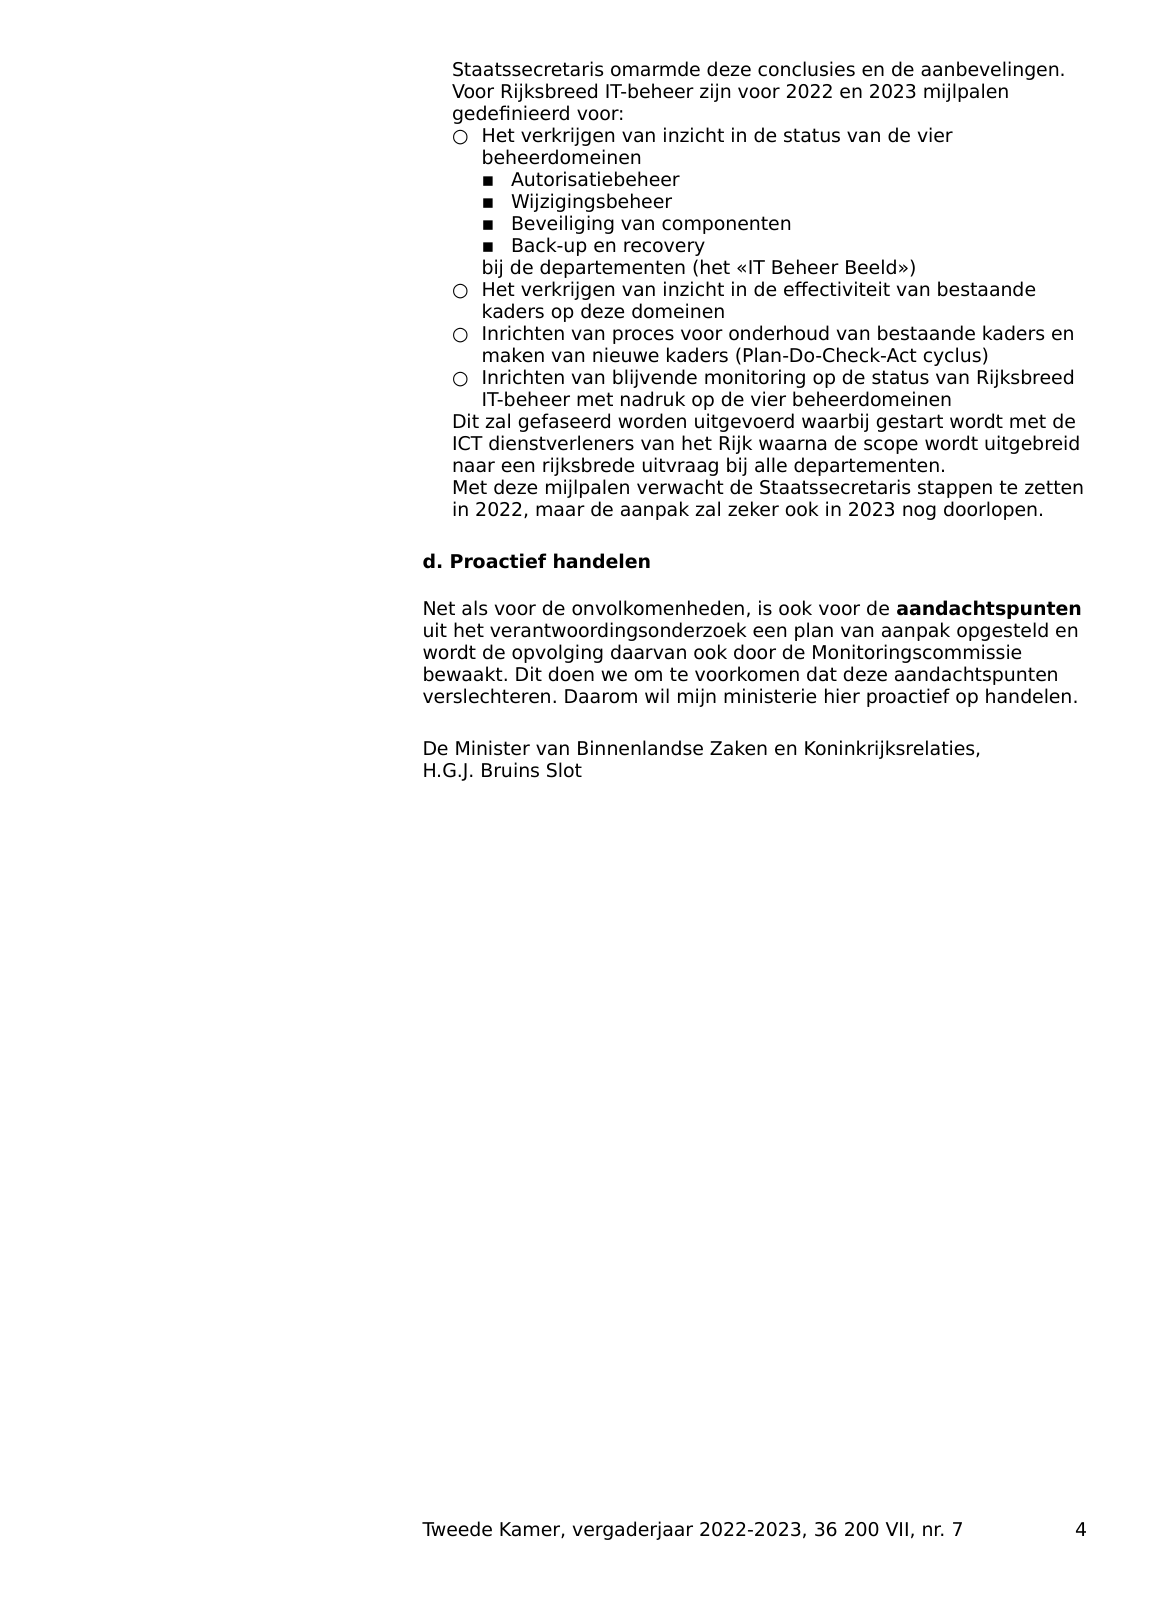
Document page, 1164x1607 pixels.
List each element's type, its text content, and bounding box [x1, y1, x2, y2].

text ▪ Autorisatiebeheer [481, 169, 1087, 191]
text Staatssecretaris omarmde deze conclusies en de aanbevelingen. Voor Rijksbreed IT-beheer zijn voor 2022 en 2023 mijlpalen gedefinieerd voor: [422, 59, 1087, 125]
subtitle d. Proactief handelen [422, 551, 1087, 573]
text Met deze mijlpalen verwacht de Staatssecretaris stappen te zetten in 2022, maar de aanpak zal zeker ook in 2023 nog doorlopen. [452, 477, 1087, 521]
text bij de departementen (het «IT Beheer Beeld») [481, 257, 1087, 279]
text Dit zal gefaseerd worden uitgevoerd waarbij gestart wordt met de ICT dienstverleners van het Rijk waarna de scope wordt uitgebreid naar een rijksbrede uitvraag bij alle departementen. [452, 411, 1087, 477]
text ▪ Beveiliging van componenten [481, 213, 1087, 235]
text ○ Inrichten van blijvende monitoring op de status van Rijksbreed IT-beheer met nadruk op de vier beheerdomeinen [452, 367, 1087, 411]
text De Minister van Binnenlandse Zaken en Koninkrijksrelaties, H.G.J. Bruins Slot [422, 737, 1087, 781]
text Net als voor de onvolkomenheden, is ook voor de aandachtspunten uit het verantwoordingsonderzoek een plan van aanpak opgesteld en wordt de opvolging daarvan ook door de Monitoringscommissie bewaakt. Dit doen we om te voorkomen dat deze aandachtspunten verslechteren. Daarom wil mijn ministerie hier proactief op handelen. [422, 598, 1087, 707]
text ▪ Wijzigingsbeheer [481, 191, 1087, 213]
text ○ Inrichten van proces voor onderhoud van bestaande kaders en maken van nieuwe kaders (Plan-Do-Check-Act cyclus) [452, 323, 1087, 367]
text ○ Het verkrijgen van inzicht in de effectiviteit van bestaande kaders op deze domeinen [452, 279, 1087, 323]
text ▪ Back-up en recovery [481, 235, 1087, 257]
text ○ Het verkrijgen van inzicht in de status van de vier beheerdomeinen [452, 125, 1087, 169]
